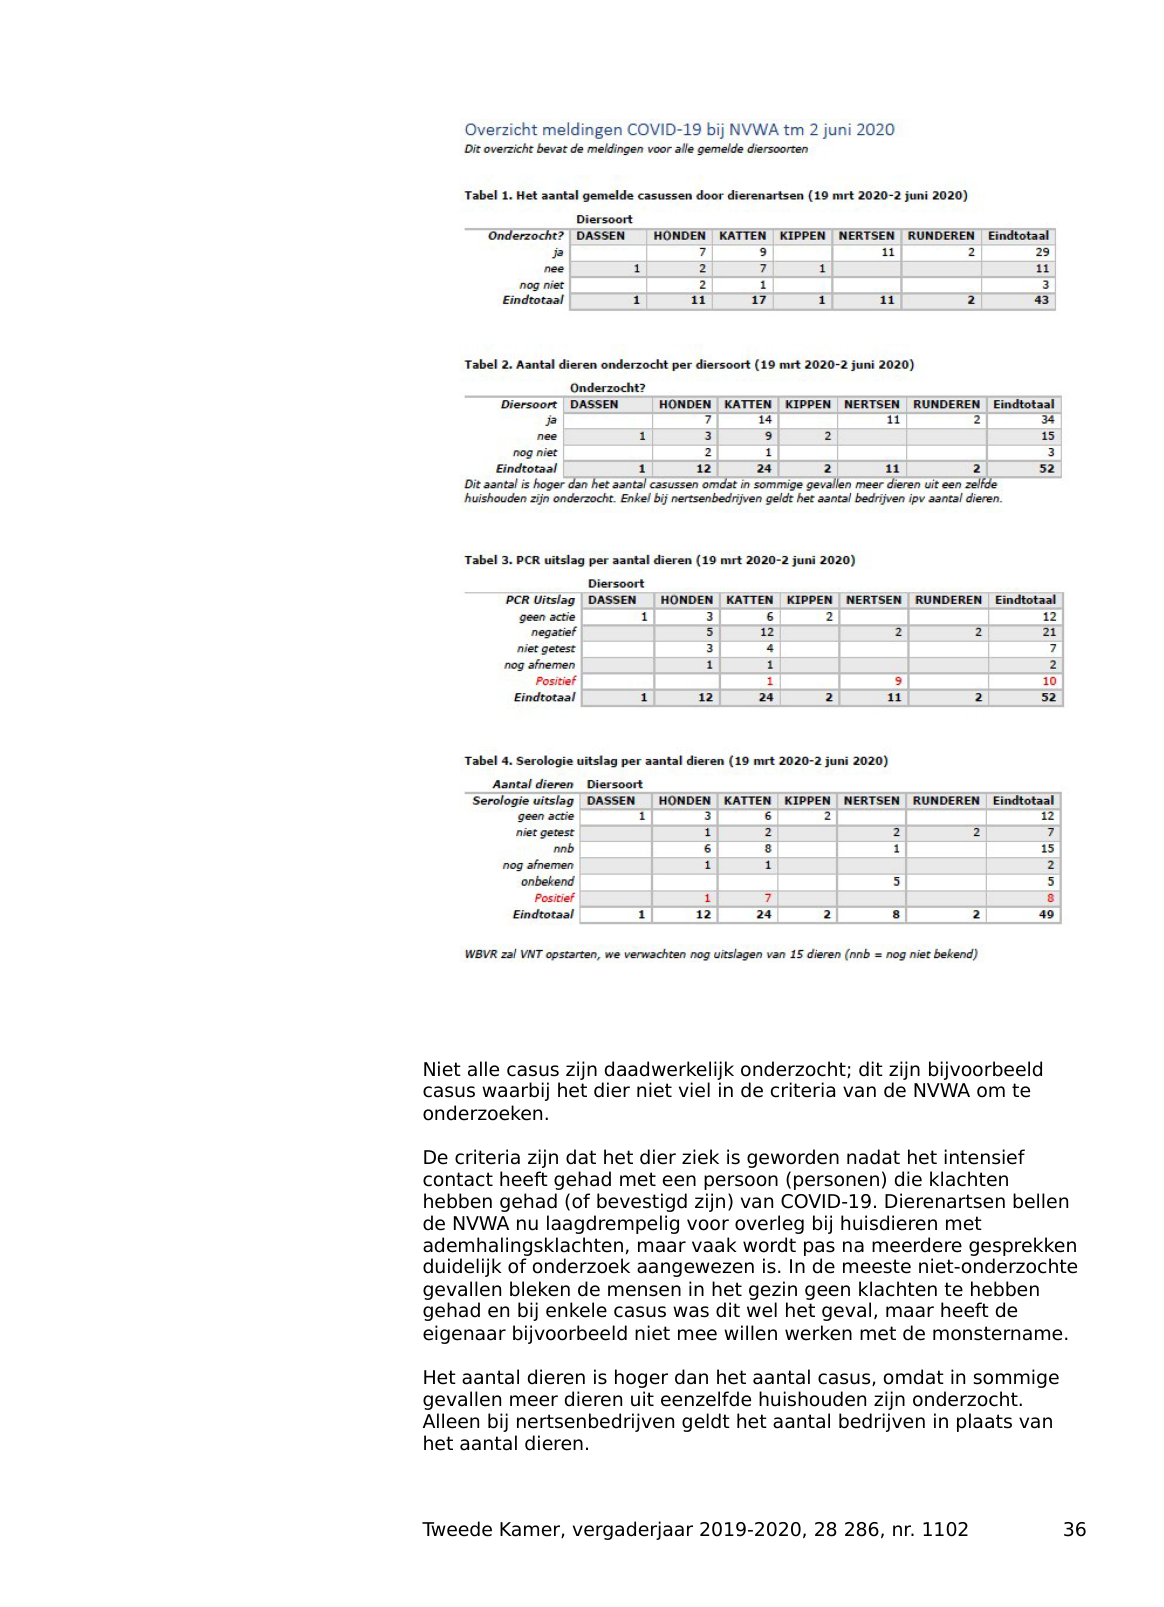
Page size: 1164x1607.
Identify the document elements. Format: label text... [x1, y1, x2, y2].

picture [422, 81, 1072, 1015]
text Het aantal dieren is hoger dan het aantal casus, omdat in sommige gevallen meer dieren uit eenzelfde huishouden zijn onderzocht. Alleen bij nertsenbedrijven geldt het aantal bedrijven in plaats van het aantal dieren. [422, 1367, 1087, 1454]
text Niet alle casus zijn daadwerkelijk onderzocht; dit zijn bijvoorbeeld casus waarbij het dier niet viel in de criteria van de NVWA om te onderzoeken. [422, 1058, 1087, 1124]
text De criteria zijn dat het dier ziek is geworden nadat het intensief contact heeft gehad met een persoon (personen) die klachten hebben gehad (of bevestigd zijn) van COVID-19. Dierenartsen bellen de NVWA nu laagdrempelig voor overleg bij huisdieren met ademhalingsklachten, maar vaak wordt pas na meerdere gesprekken duidelijk of onderzoek aangewezen is. In de meeste niet-onderzochte gevallen bleken de mensen in het gezin geen klachten te hebben gehad en bij enkele casus was dit wel het geval, maar heeft de eigenaar bijvoorbeeld niet mee willen werken met de monstername. [422, 1147, 1087, 1344]
